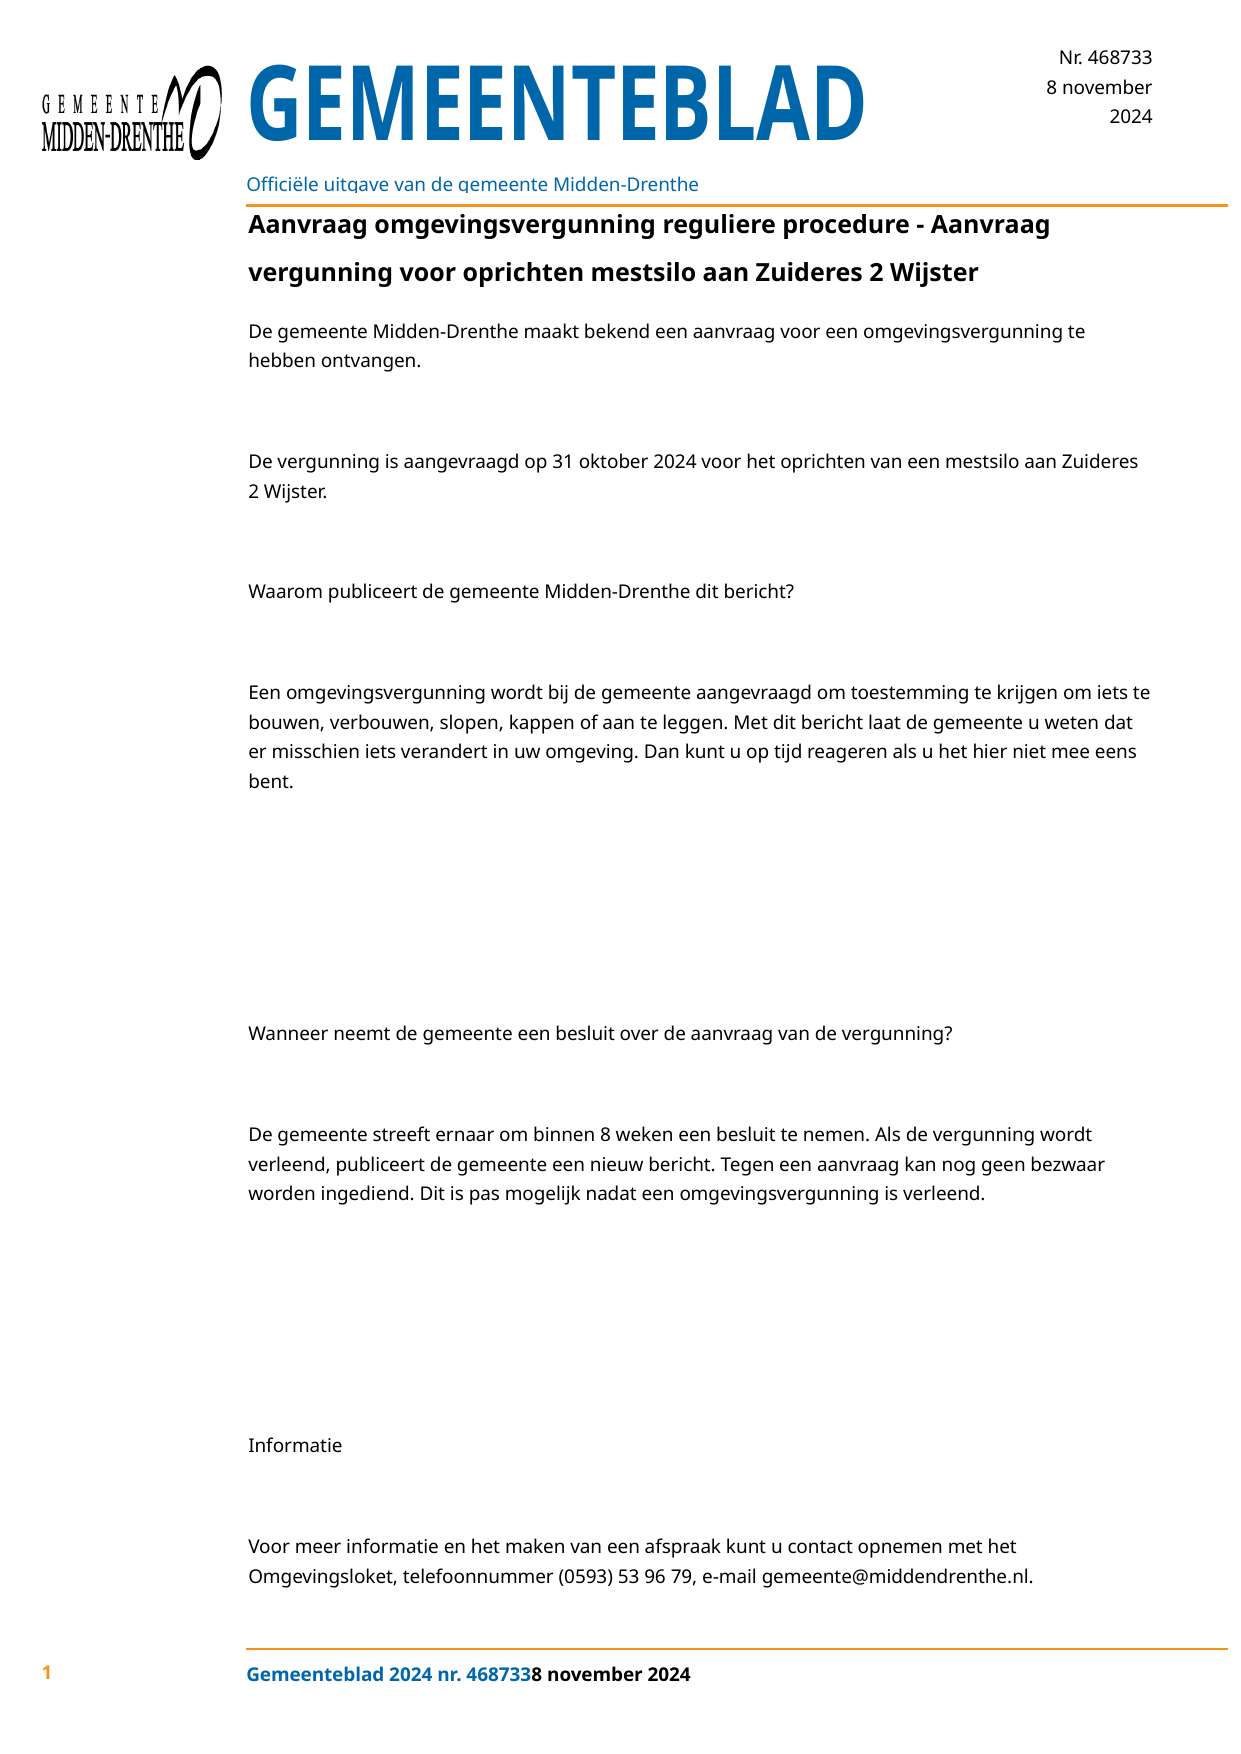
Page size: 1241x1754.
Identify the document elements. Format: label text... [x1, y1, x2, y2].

text De gemeente Midden-Drenthe maakt bekend een aanvraag voor een omgevingsvergunning te hebben ontvangen. [248, 318, 1152, 373]
text Waarom publiceert de gemeente Midden-Drenthe dit bericht? [248, 579, 1152, 604]
text Een omgevingsvergunning wordt bij de gemeente aangevraagd om toestemming te krijgen om iets te bouwen, verbouwen, slopen, kappen of aan te leggen. Met dit bericht laat de gemeente u weten dat er misschien iets verandert in uw omgeving. Dan kunt u op tijd reageren als u het hier niet mee eens bent. [248, 679, 1152, 794]
picture [41, 47, 231, 172]
text Voor meer informatie en het maken van een afspraak kunt u contact opnemen met het Omgevingsloket, telefoonnummer (0593) 53 96 79, e-mail gemeente@middendrenthe.nl. [248, 1533, 1152, 1589]
text Aanvraag omgevingsvergunning reguliere procedure - Aanvraag vergunning voor oprichten mestsilo aan Zuideres 2 Wijster [248, 207, 1152, 288]
text De gemeente streeft ernaar om binnen 8 weken een besluit te nemen. Als de vergunning wordt verleend, publiceert de gemeente een nieuw bericht. Tegen een aanvraag kan nog geen bezwaar worden ingediend. Dit is pas mogelijk nadat een omgevingsvergunning is verleend. [248, 1121, 1152, 1206]
text De vergunning is aangevraagd op 31 oktober 2024 voor het oprichten van een mestsilo aan Zuideres 2 Wijster. [248, 448, 1152, 504]
text Informatie [248, 1432, 1152, 1458]
text Wanneer neemt de gemeente een besluit over de aanvraag van de vergunning? [248, 1020, 1152, 1046]
